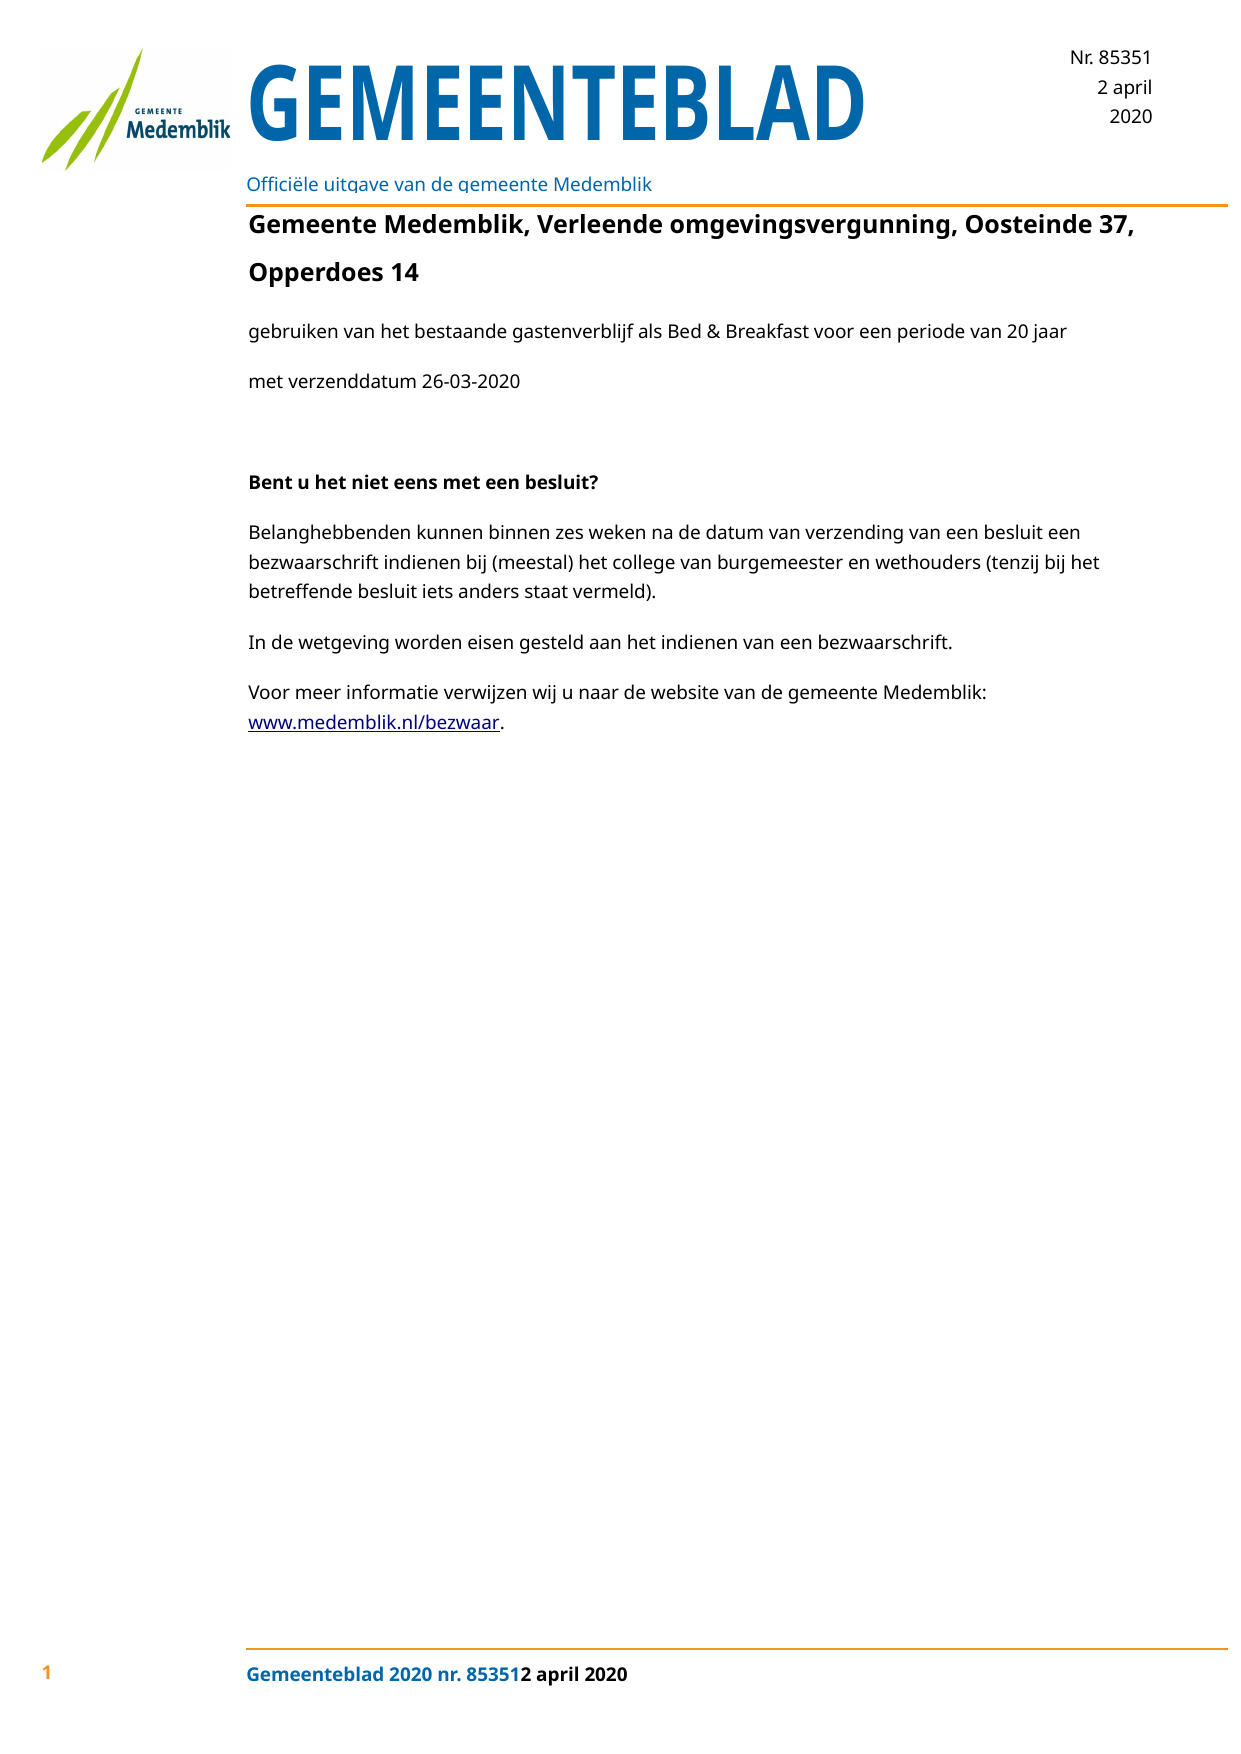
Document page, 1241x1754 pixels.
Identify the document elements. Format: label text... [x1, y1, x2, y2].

text In de wetgeving worden eisen gesteld aan het indienen van een bezwaarschrift. [248, 629, 1152, 655]
text Voor meer informatie verwijzen wij u naar de website van de gemeente Medemblik: www.medemblik.nl/bezwaar. [248, 679, 1152, 735]
text Bent u het niet eens met een besluit? [248, 469, 1152, 495]
picture [41, 47, 231, 172]
text met verzenddatum 26-03-2020 [248, 368, 1152, 394]
text Belanghebbenden kunnen binnen zes weken na de datum van verzending van een besluit een bezwaarschrift indienen bij (meestal) het college van burgemeester en wethouders (tenzij bij het betreffende besluit iets anders staat vermeld). [248, 519, 1152, 604]
text gebruiken van het bestaande gastenverblijf als Bed & Breakfast voor een periode van 20 jaar [248, 318, 1152, 344]
text Gemeente Medemblik, Verleende omgevingsvergunning, Oosteinde 37, Opperdoes 14 [248, 207, 1152, 288]
